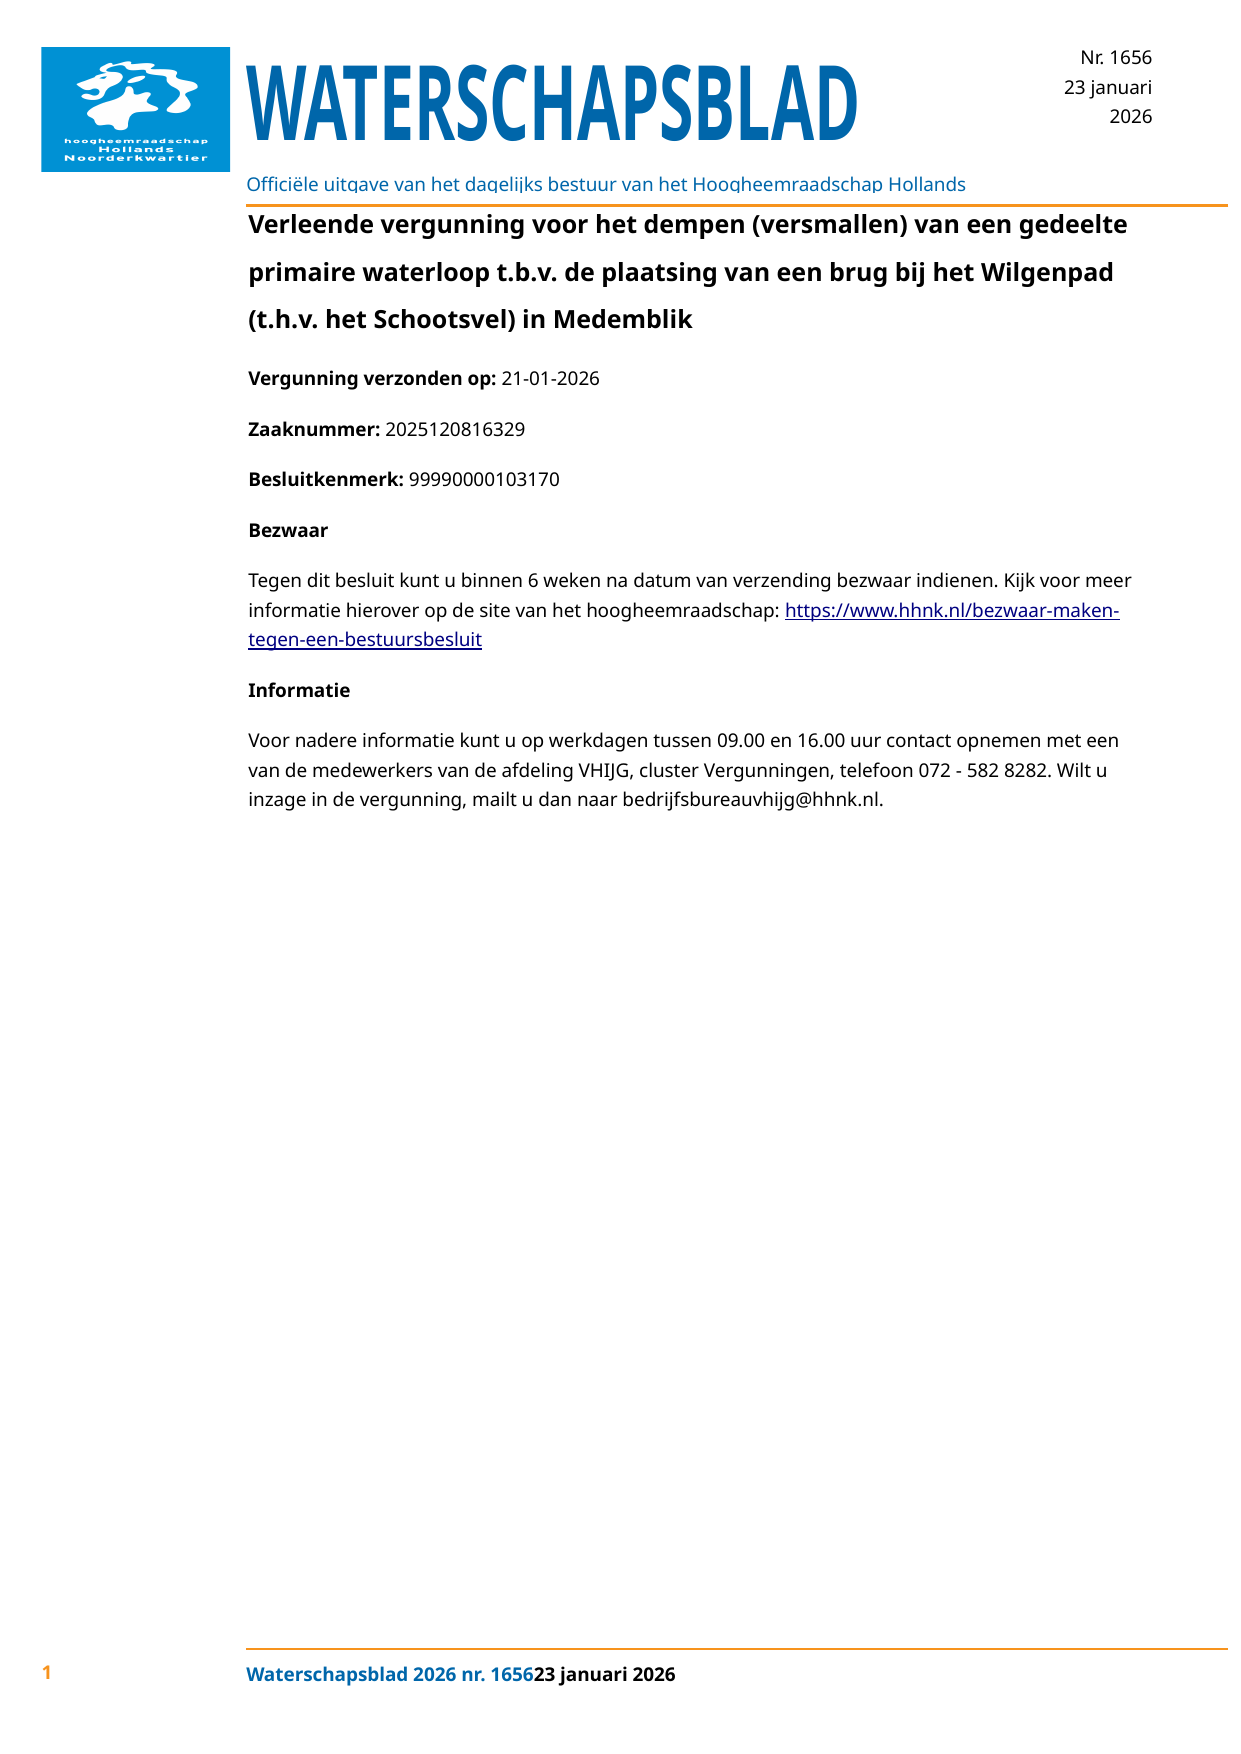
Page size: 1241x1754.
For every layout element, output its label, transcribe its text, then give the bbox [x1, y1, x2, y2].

picture [78, 64, 122, 99]
text Vergunning verzonden op: 21-01-2026 [248, 366, 1152, 391]
picture [118, 62, 197, 112]
picture [88, 87, 157, 130]
text Bezwaar [248, 517, 1152, 542]
text Informatie [248, 677, 1152, 702]
text Zaaknummer: 2025120816329 [248, 416, 1152, 442]
text Voor nadere informatie kunt u op werkdagen tussen 09.00 en 16.00 uur contact opnemen met een van de medewerkers van de afdeling VHIJG, cluster Vergunningen, telefoon 072 - 582 8282. Wilt u inzage in de vergunning, mailt u dan naar bedrijfsbureauvhijg@hhnk.nl. [248, 727, 1152, 812]
text Besluitkenmerk: 99990000103170 [248, 466, 1152, 492]
text Tegen dit besluit kunt u binnen 6 weken na datum van verzending bezwaar indienen. Kijk voor meer informatie hierover op de site van het hoogheemraadschap: https://www.hhnk.nl/bezwaar-maken-tegen-een-bestuursbesluit [248, 567, 1152, 652]
picture [129, 76, 144, 82]
text Verleende vergunning voor het dempen (versmallen) van een gedeelte primaire waterloop t.b.v. de plaatsing van een brug bij het Wilgenpad (t.h.v. het Schootsvel) in Medemblik [248, 207, 1152, 336]
